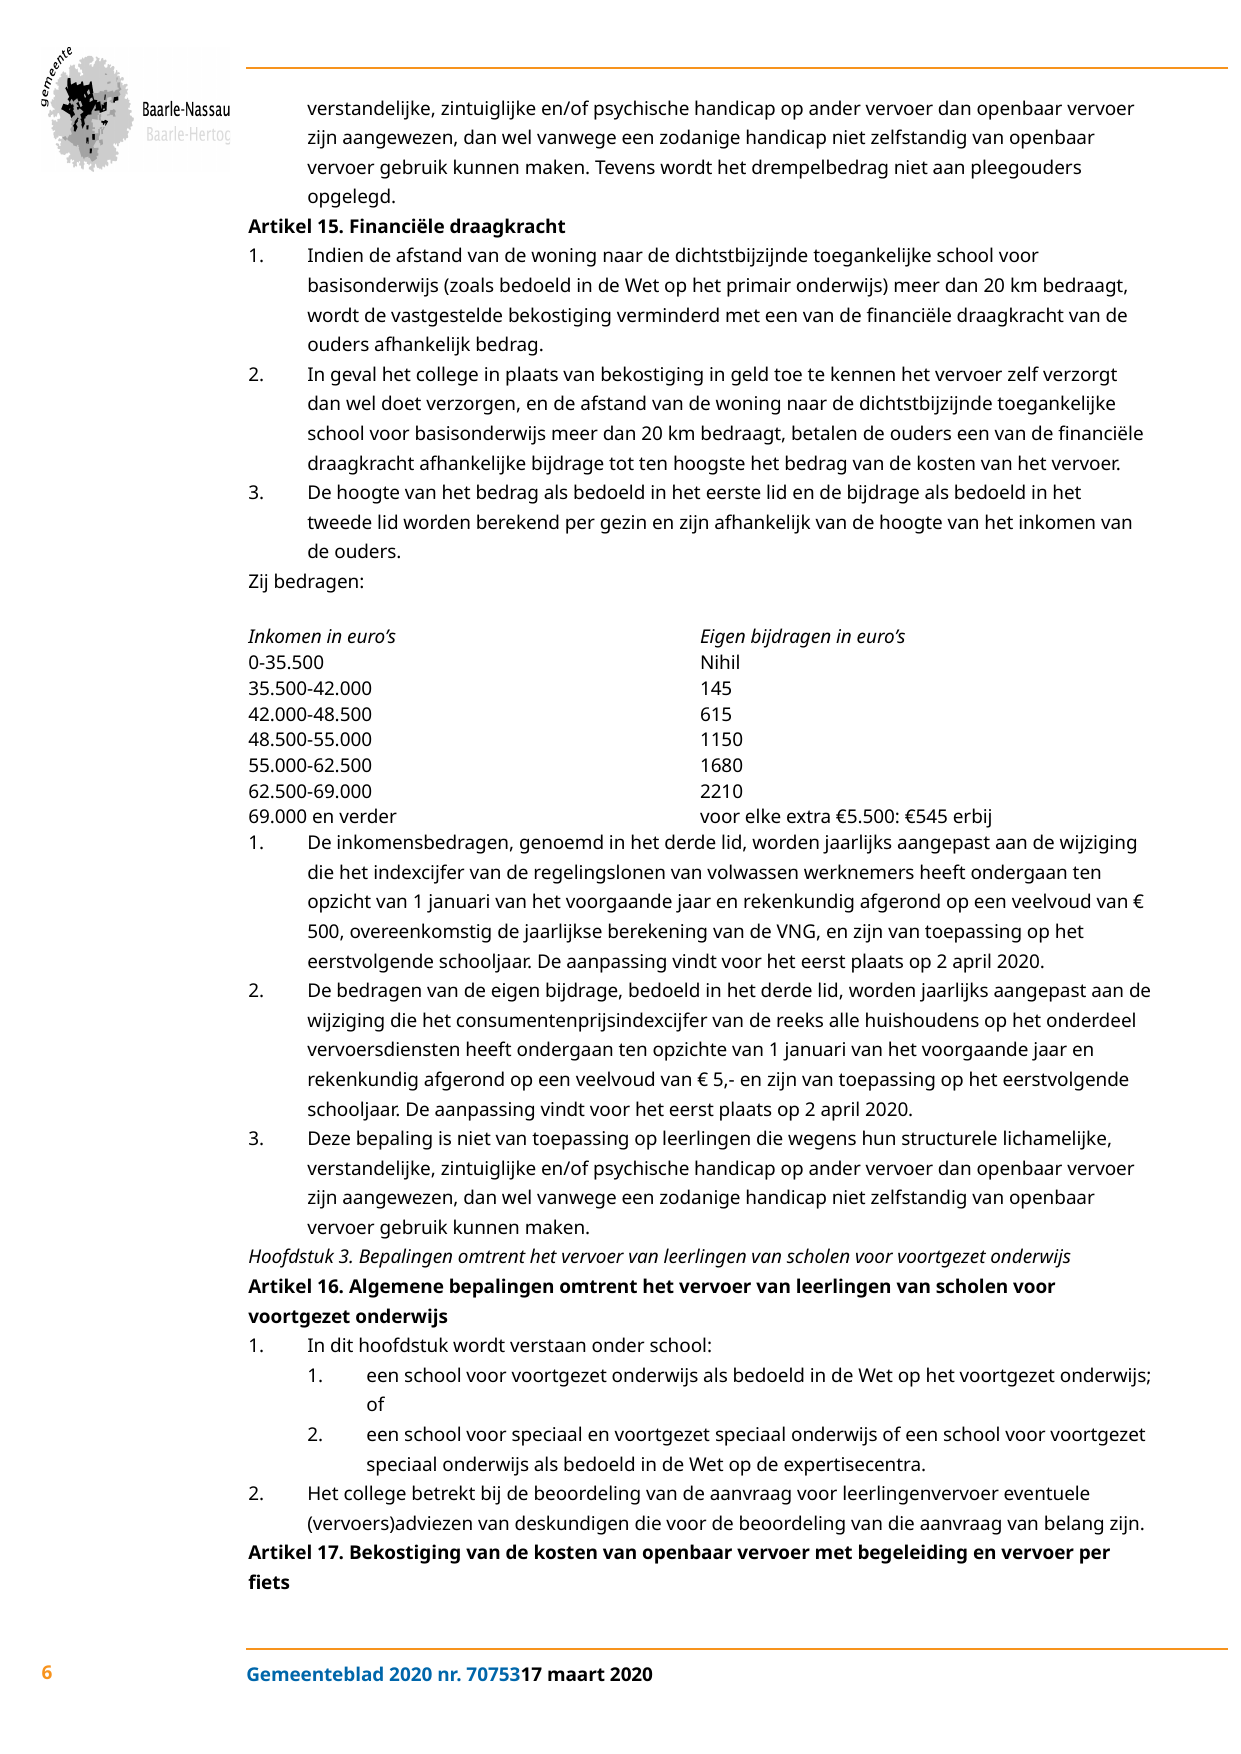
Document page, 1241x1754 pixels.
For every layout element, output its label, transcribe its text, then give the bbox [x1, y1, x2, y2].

text Hoofdstuk 3. Bepalingen omtrent het vervoer van leerlingen van scholen voor voortgezet onderwijs [248, 1244, 1152, 1269]
table_header Inkomen in euro’s [248, 624, 700, 649]
table_cell 42.000-48.500 [248, 701, 700, 726]
list In geval het college in plaats van bekostiging in geld toe te kennen het vervoer zelf verzorgt dan wel doet verzorgen, en de afstand van de woning naar de dichtstbijzijnde toegankelijke school voor basisonderwijs meer dan 20 km bedraagt, betalen de ouders een van de financiële draagkracht afhankelijke bijdrage tot ten hoogste het bedrag van de kosten van het vervoer. [248, 361, 1152, 476]
picture [41, 47, 231, 172]
list De hoogte van het bedrag als bedoeld in het eerste lid en de bijdrage als bedoeld in het tweede lid worden berekend per gezin en zijn afhankelijk van de hoogte van het inkomen van de ouders. [248, 479, 1152, 564]
table_cell 62.500-69.000 [248, 778, 700, 804]
table_cell 69.000 en verder [248, 804, 700, 829]
text Artikel 15. Financiële draagkracht [248, 213, 1152, 239]
table_cell voor elke extra €5.500: €545 erbij [700, 804, 1152, 829]
table_cell 1150 [700, 726, 1152, 752]
list Indien de afstand van de woning naar de dichtstbijzijnde toegankelijke school voor basisonderwijs (zoals bedoeld in de Wet op het primair onderwijs) meer dan 20 km bedraagt, wordt de vastgestelde bekostiging verminderd met een van de financiële draagkracht van de ouders afhankelijk bedrag. [248, 243, 1152, 357]
table_cell 615 [700, 701, 1152, 726]
list Het college betrekt bij de beoordeling van de aanvraag voor leerlingenvervoer eventuele (vervoers)adviezen van deskundigen die voor de beoordeling van die aanvraag van belang zijn. [248, 1480, 1152, 1536]
table_cell 48.500-55.000 [248, 726, 700, 752]
text Zij bedragen: [248, 568, 1152, 594]
list In dit hoofdstuk wordt verstaan onder school: [248, 1332, 1152, 1358]
table_cell 55.000-62.500 [248, 752, 700, 778]
list een school voor voortgezet onderwijs als bedoeld in de Wet op het voortgezet onderwijs; of [307, 1362, 1152, 1417]
table_cell 35.500-42.000 [248, 675, 700, 701]
list Deze bepaling is niet van toepassing op leerlingen die wegens hun structurele lichamelijke, verstandelijke, zintuiglijke en/of psychische handicap op ander vervoer dan openbaar vervoer zijn aangewezen, dan wel vanwege een zodanige handicap niet zelfstandig van openbaar vervoer gebruik kunnen maken. [248, 1125, 1152, 1240]
list verstandelijke, zintuiglijke en/of psychische handicap op ander vervoer dan openbaar vervoer zijn aangewezen, dan wel vanwege een zodanige handicap niet zelfstandig van openbaar vervoer gebruik kunnen maken. Tevens wordt het drempelbedrag niet aan pleegouders opgelegd. [248, 95, 1152, 209]
text Artikel 17. Bekostiging van de kosten van openbaar vervoer met begeleiding en vervoer per fiets [248, 1539, 1152, 1595]
table_cell Nihil [700, 649, 1152, 675]
text Artikel 16. Algemene bepalingen omtrent het vervoer van leerlingen van scholen voor voortgezet onderwijs [248, 1273, 1152, 1328]
list De inkomensbedragen, genoemd in het derde lid, worden jaarlijks aangepast aan de wijziging die het indexcijfer van de regelingslonen van volwassen werknemers heeft ondergaan ten opzicht van 1 januari van het voorgaande jaar en rekenkundig afgerond op een veelvoud van € 500, overeenkomstig de jaarlijkse berekening van de VNG, en zijn van toepassing op het eerstvolgende schooljaar. De aanpassing vindt voor het eerst plaats op 2 april 2020. [248, 829, 1152, 973]
table_cell 1680 [700, 752, 1152, 778]
list De bedragen van de eigen bijdrage, bedoeld in het derde lid, worden jaarlijks aangepast aan de wijziging die het consumentenprijsindexcijfer van de reeks alle huishoudens op het onderdeel vervoersdiensten heeft ondergaan ten opzichte van 1 januari van het voorgaande jaar en rekenkundig afgerond op een veelvoud van € 5,- en zijn van toepassing op het eerstvolgende schooljaar. De aanpassing vindt voor het eerst plaats op 2 april 2020. [248, 977, 1152, 1121]
list een school voor speciaal en voortgezet speciaal onderwijs of een school voor voortgezet speciaal onderwijs als bedoeld in de Wet op de expertisecentra. [307, 1421, 1152, 1476]
table_cell 2210 [700, 778, 1152, 804]
table_cell 0-35.500 [248, 649, 700, 675]
table_cell 145 [700, 675, 1152, 701]
table_header Eigen bijdragen in euro’s [700, 624, 1152, 649]
